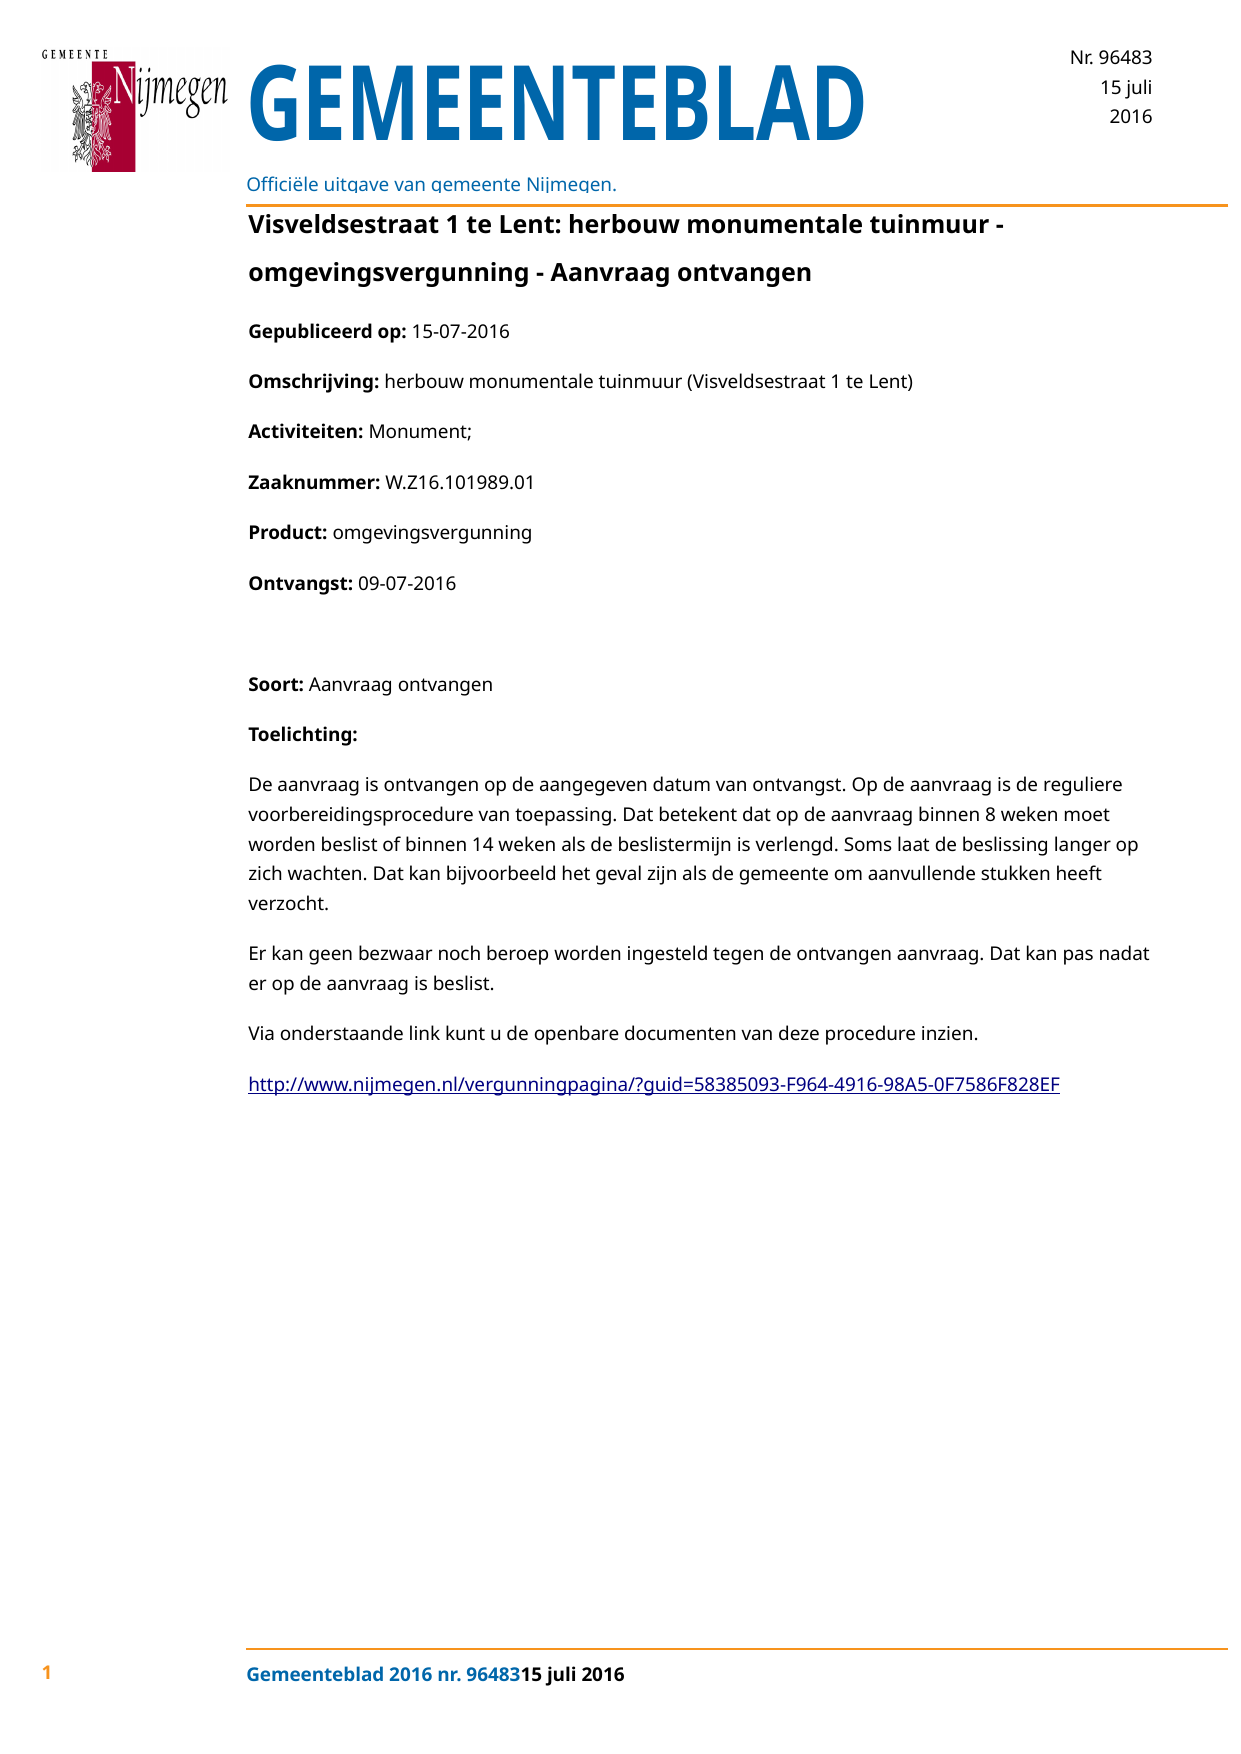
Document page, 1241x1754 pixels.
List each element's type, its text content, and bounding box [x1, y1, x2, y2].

text Er kan geen bezwaar noch beroep worden ingesteld tegen de ontvangen aanvraag. Dat kan pas nadat er op de aanvraag is beslist. [248, 940, 1152, 996]
text Omschrijving: herbouw monumentale tuinmuur (Visveldsestraat 1 te Lent) [248, 368, 1152, 394]
text De aanvraag is ontvangen op de aangegeven datum van ontvangst. Op de aanvraag is de reguliere voorbereidingsprocedure van toepassing. Dat betekent dat op de aanvraag binnen 8 weken moet worden beslist of binnen 14 weken als de beslistermijn is verlengd. Soms laat de beslissing langer op zich wachten. Dat kan bijvoorbeeld het geval zijn als de gemeente om aanvullende stukken heeft verzocht. [248, 772, 1152, 916]
text Via onderstaande link kunt u de openbare documenten van deze procedure inzien. [248, 1020, 1152, 1046]
text Visveldsestraat 1 te Lent: herbouw monumentale tuinmuur - omgevingsvergunning - Aanvraag ontvangen [248, 207, 1152, 288]
text Zaaknummer: W.Z16.101989.01 [248, 469, 1152, 495]
text Ontvangst: 09-07-2016 [248, 570, 1152, 596]
text Activiteiten: Monument; [248, 419, 1152, 444]
text Soort: Aanvraag ontvangen [248, 671, 1152, 697]
text Gepubliceerd op: 15-07-2016 [248, 318, 1152, 344]
text Toelichting: [248, 721, 1152, 747]
text http://www.nijmegen.nl/vergunningpagina/?guid=58385093-F964-4916-98A5-0F7586F828EF [248, 1071, 1152, 1097]
picture [41, 47, 231, 172]
text Product: omgevingsvergunning [248, 519, 1152, 545]
